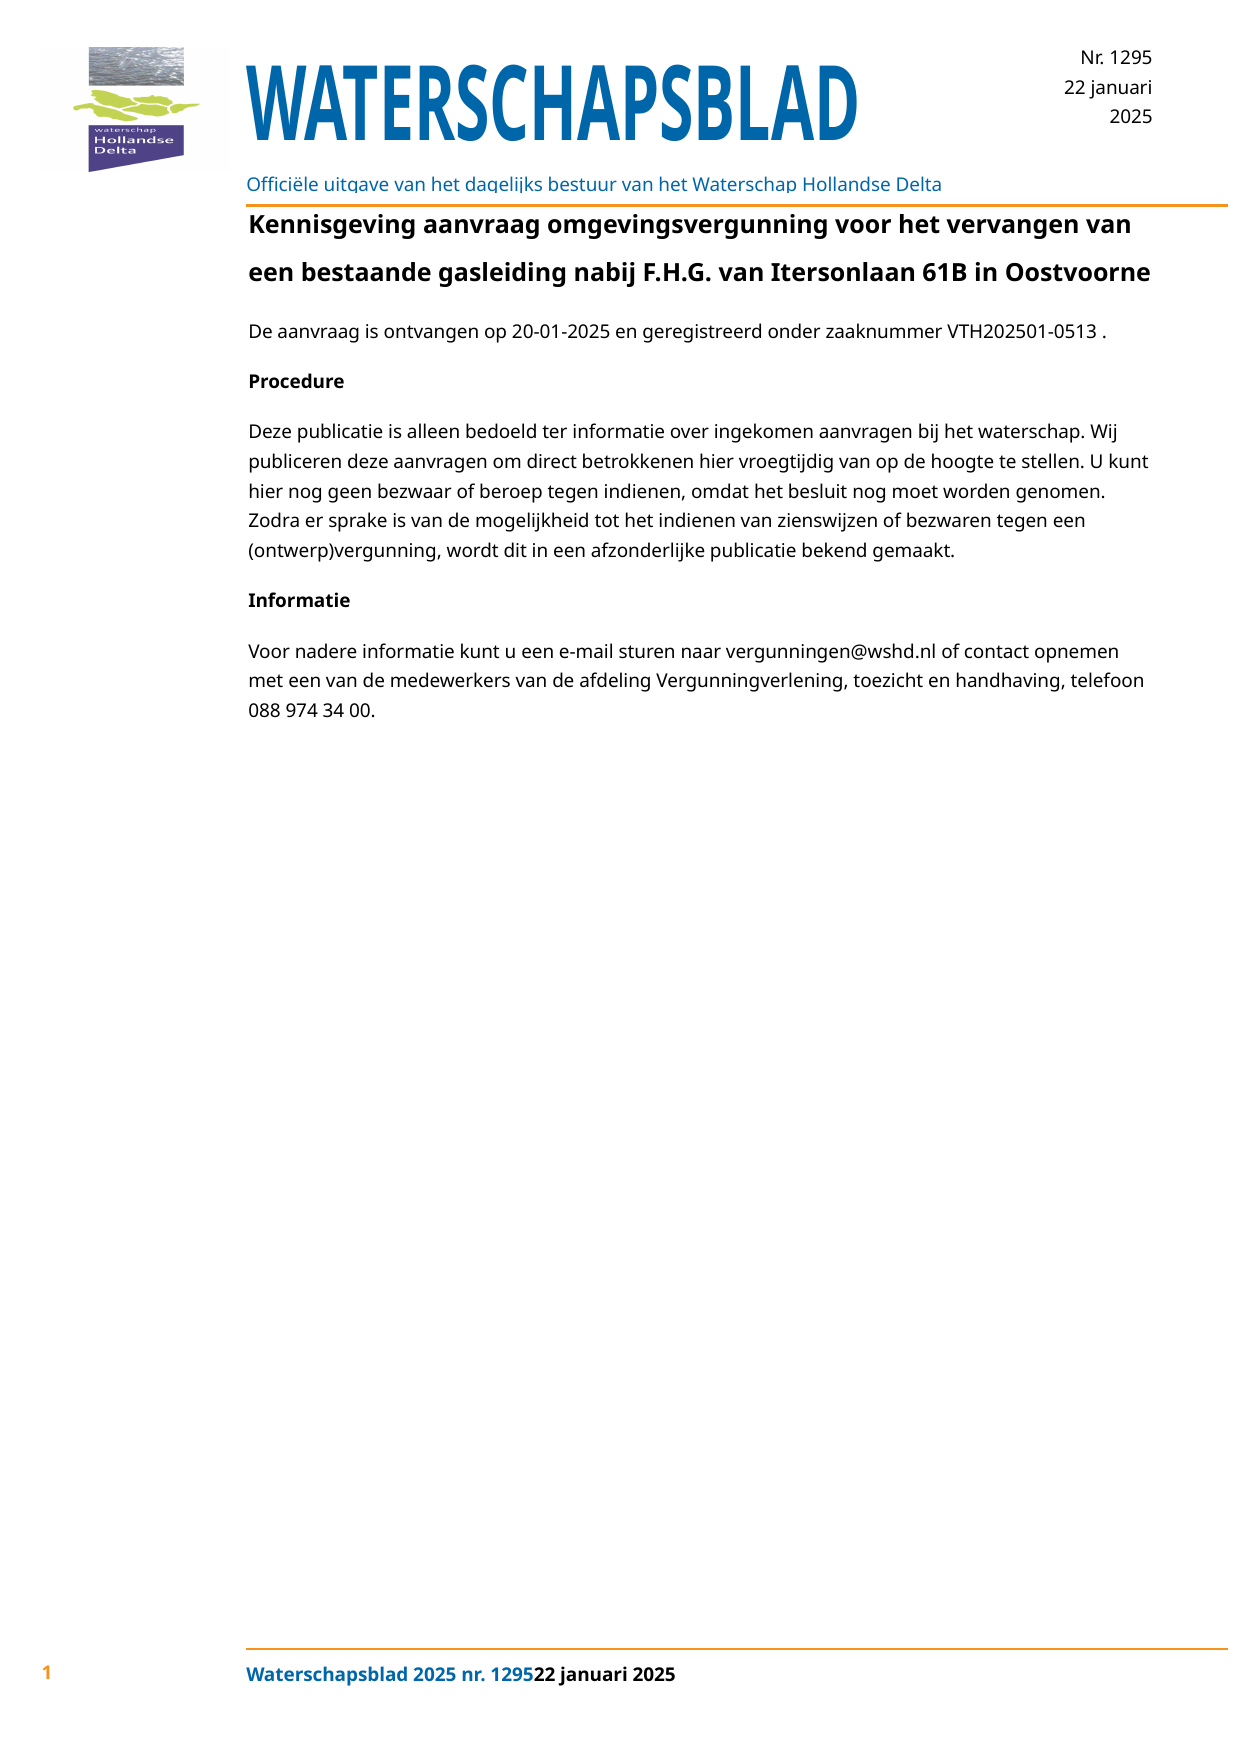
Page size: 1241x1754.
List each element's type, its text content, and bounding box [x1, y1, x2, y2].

text Voor nadere informatie kunt u een e-mail sturen naar vergunningen@wshd.nl of contact opnemen met een van de medewerkers van de afdeling Vergunningverlening, toezicht en handhaving, telefoon 088 974 34 00. [248, 638, 1152, 723]
text Informatie [248, 587, 1152, 613]
text Procedure [248, 368, 1152, 394]
text Deze publicatie is alleen bedoeld ter informatie over ingekomen aanvragen bij het waterschap. Wij publiceren deze aanvragen om direct betrokkenen hier vroegtijdig van op de hoogte te stellen. U kunt hier nog geen bezwaar of beroep tegen indienen, omdat het besluit nog moet worden genomen. Zodra er sprake is van de mogelijkheid tot het indienen van zienswijzen of bezwaren tegen een (ontwerp)vergunning, wordt dit in een afzonderlijke publicatie bekend gemaakt. [248, 419, 1152, 563]
text Kennisgeving aanvraag omgevingsvergunning voor het vervangen van een bestaande gasleiding nabij F.H.G. van Itersonlaan 61B in Oostvoorne [248, 207, 1152, 288]
text De aanvraag is ontvangen op 20-01-2025 en geregistreerd onder zaaknummer VTH202501-0513 . [248, 318, 1152, 344]
picture [41, 47, 231, 172]
